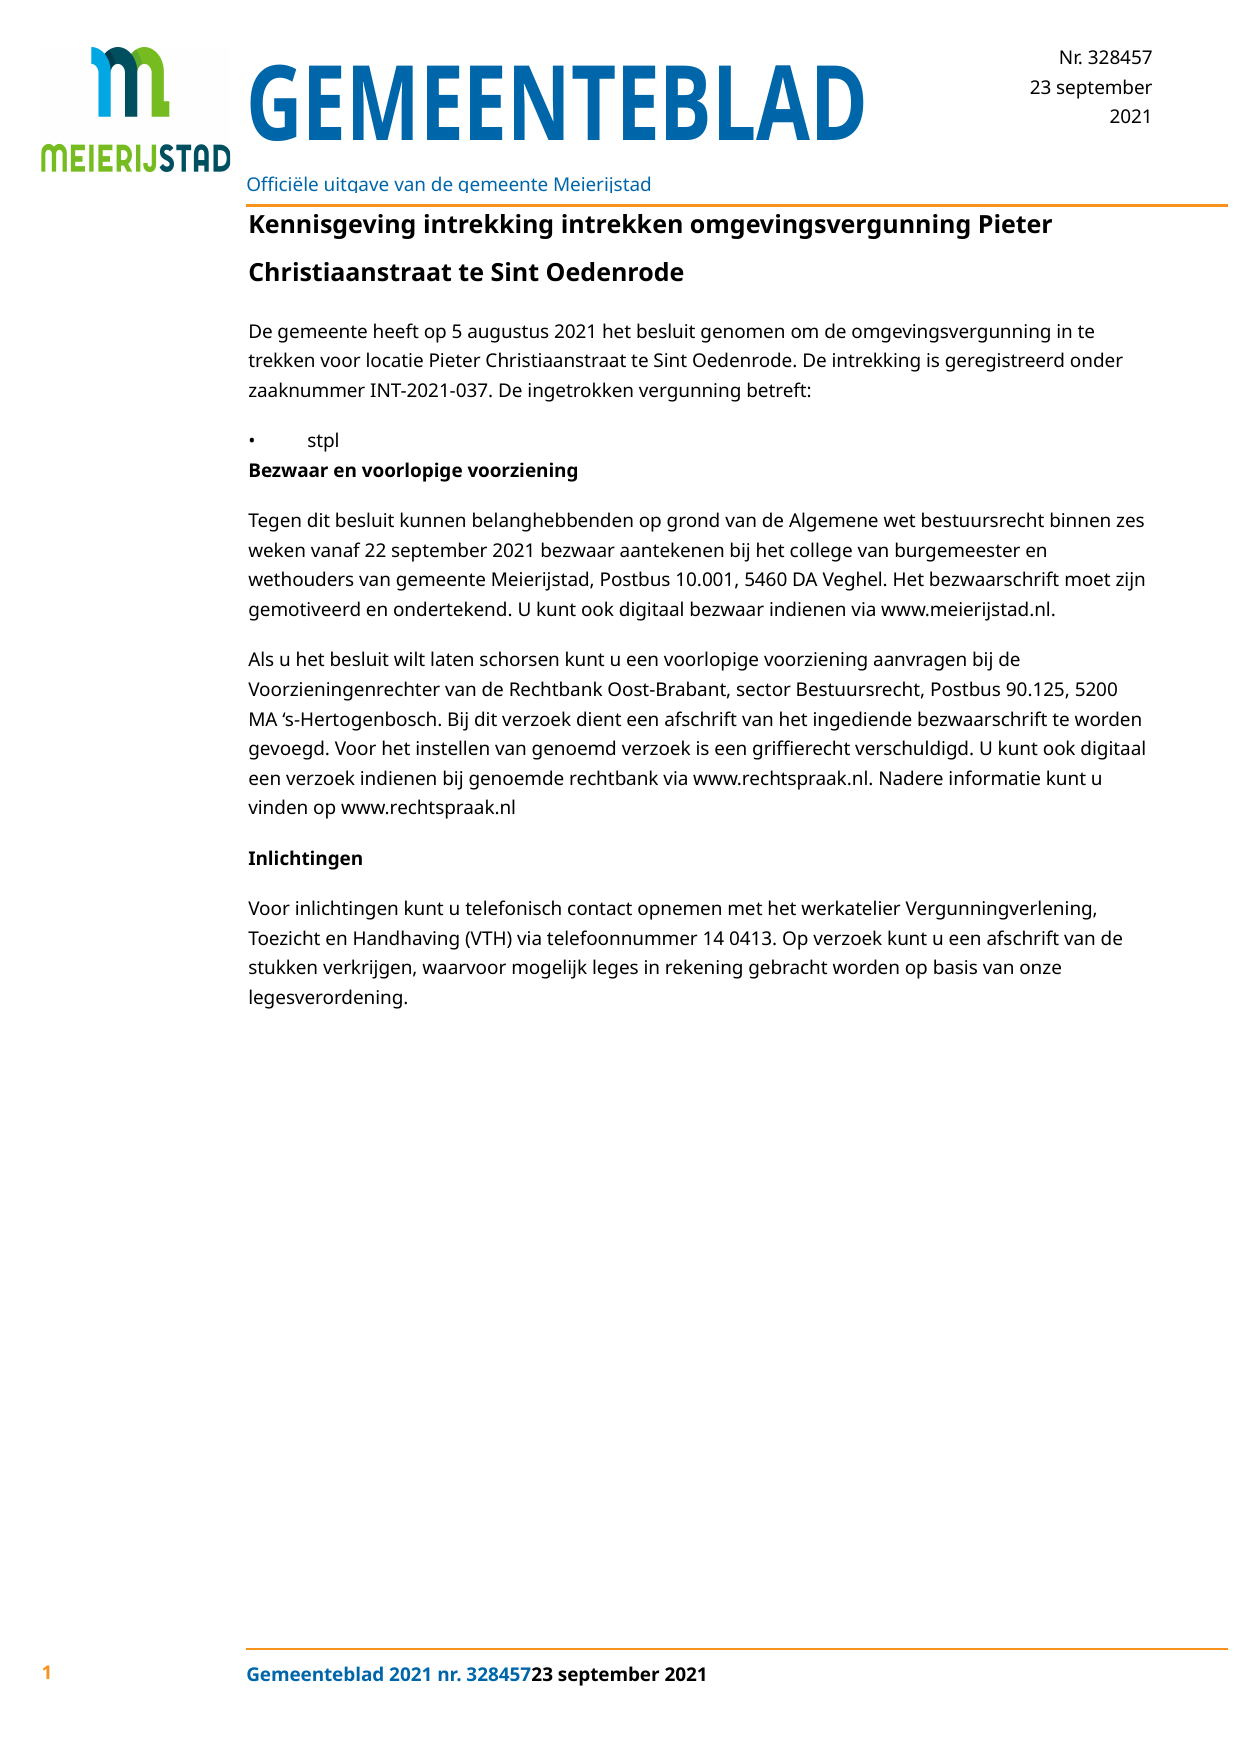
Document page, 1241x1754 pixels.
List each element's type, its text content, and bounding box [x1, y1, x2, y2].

text De gemeente heeft op 5 augustus 2021 het besluit genomen om de omgevingsvergunning in te trekken voor locatie Pieter Christiaanstraat te Sint Oedenrode. De intrekking is geregistreerd onder zaaknummer INT-2021-037. De ingetrokken vergunning betreft: [248, 318, 1152, 403]
text Inlichtingen [248, 845, 1152, 871]
text Voor inlichtingen kunt u telefonisch contact opnemen met het werkatelier Vergunningverlening, Toezicht en Handhaving (VTH) via telefoonnummer 14 0413. Op verzoek kunt u een afschrift van de stukken verkrijgen, waarvoor mogelijk leges in rekening gebracht worden op basis van onze legesverordening. [248, 895, 1152, 1010]
text Bezwaar en voorlopige voorziening [248, 457, 1152, 483]
text Als u het besluit wilt laten schorsen kunt u een voorlopige voorziening aanvragen bij de Voorzieningenrechter van de Rechtbank Oost-Brabant, sector Bestuursrecht, Postbus 90.125, 5200 MA ‘s-Hertogenbosch. Bij dit verzoek dient een afschrift van het ingediende bezwaarschrift te worden gevoegd. Voor het instellen van genoemd verzoek is een griffierecht verschuldigd. U kunt ook digitaal een verzoek indienen bij genoemde rechtbank via www.rechtspraak.nl. Nadere informatie kunt u vinden op www.rechtspraak.nl [248, 647, 1152, 820]
list stpl [248, 427, 1152, 453]
text Tegen dit besluit kunnen belanghebbenden op grond van de Algemene wet bestuursrecht binnen zes weken vanaf 22 september 2021 bezwaar aantekenen bij het college van burgemeester en wethouders van gemeente Meierijstad, Postbus 10.001, 5460 DA Veghel. Het bezwaarschrift moet zijn gemotiveerd en ondertekend. U kunt ook digitaal bezwaar indienen via www.meierijstad.nl. [248, 507, 1152, 622]
text Kennisgeving intrekking intrekken omgevingsvergunning Pieter Christiaanstraat te Sint Oedenrode [248, 207, 1152, 288]
picture [41, 47, 231, 172]
